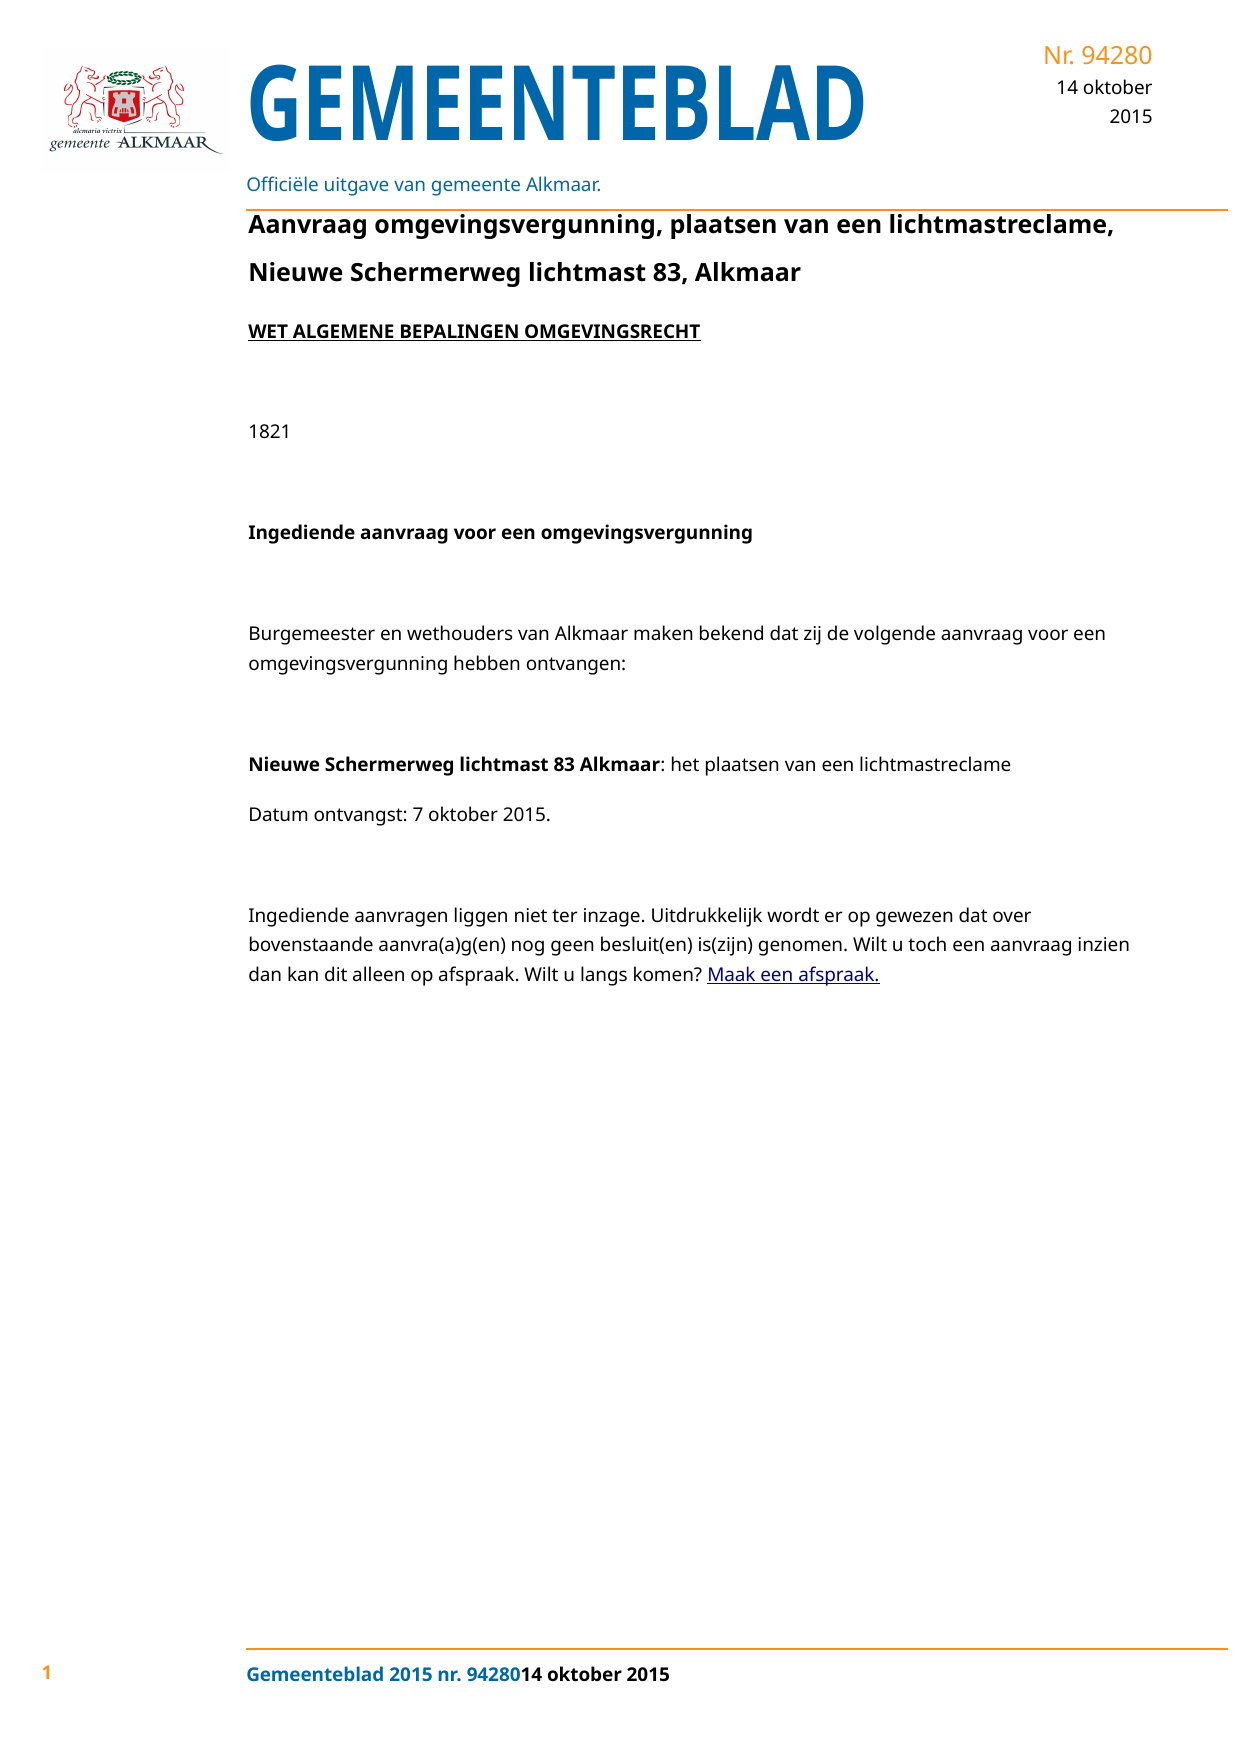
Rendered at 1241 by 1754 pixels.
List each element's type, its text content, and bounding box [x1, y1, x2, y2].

text Nieuwe Schermerweg lichtmast 83 Alkmaar: het plaatsen van een lichtmastreclame [248, 751, 1152, 777]
text Datum ontvangst: 7 oktober 2015. [248, 801, 1152, 827]
text Ingediende aanvragen liggen niet ter inzage. Uitdrukkelijk wordt er op gewezen dat over bovenstaande aanvra(a)g(en) nog geen besluit(en) is(zijn) genomen. Wilt u toch een aanvraag inzien dan kan dit alleen op afspraak. Wilt u langs komen? Maak een afspraak. [248, 902, 1152, 987]
text Ingediende aanvraag voor een omgevingsvergunning [248, 519, 1152, 545]
text 1821 [248, 419, 1152, 444]
text Burgemeester en wethouders van Alkmaar maken bekend dat zij de volgende aanvraag voor een omgevingsvergunning hebben ontvangen: [248, 620, 1152, 676]
text Aanvraag omgevingsvergunning, plaatsen van een lichtmastreclame, Nieuwe Schermerweg lichtmast 83, Alkmaar [248, 211, 1152, 288]
text WET ALGEMENE BEPALINGEN OMGEVINGSRECHT [248, 318, 1152, 344]
picture [41, 47, 231, 172]
